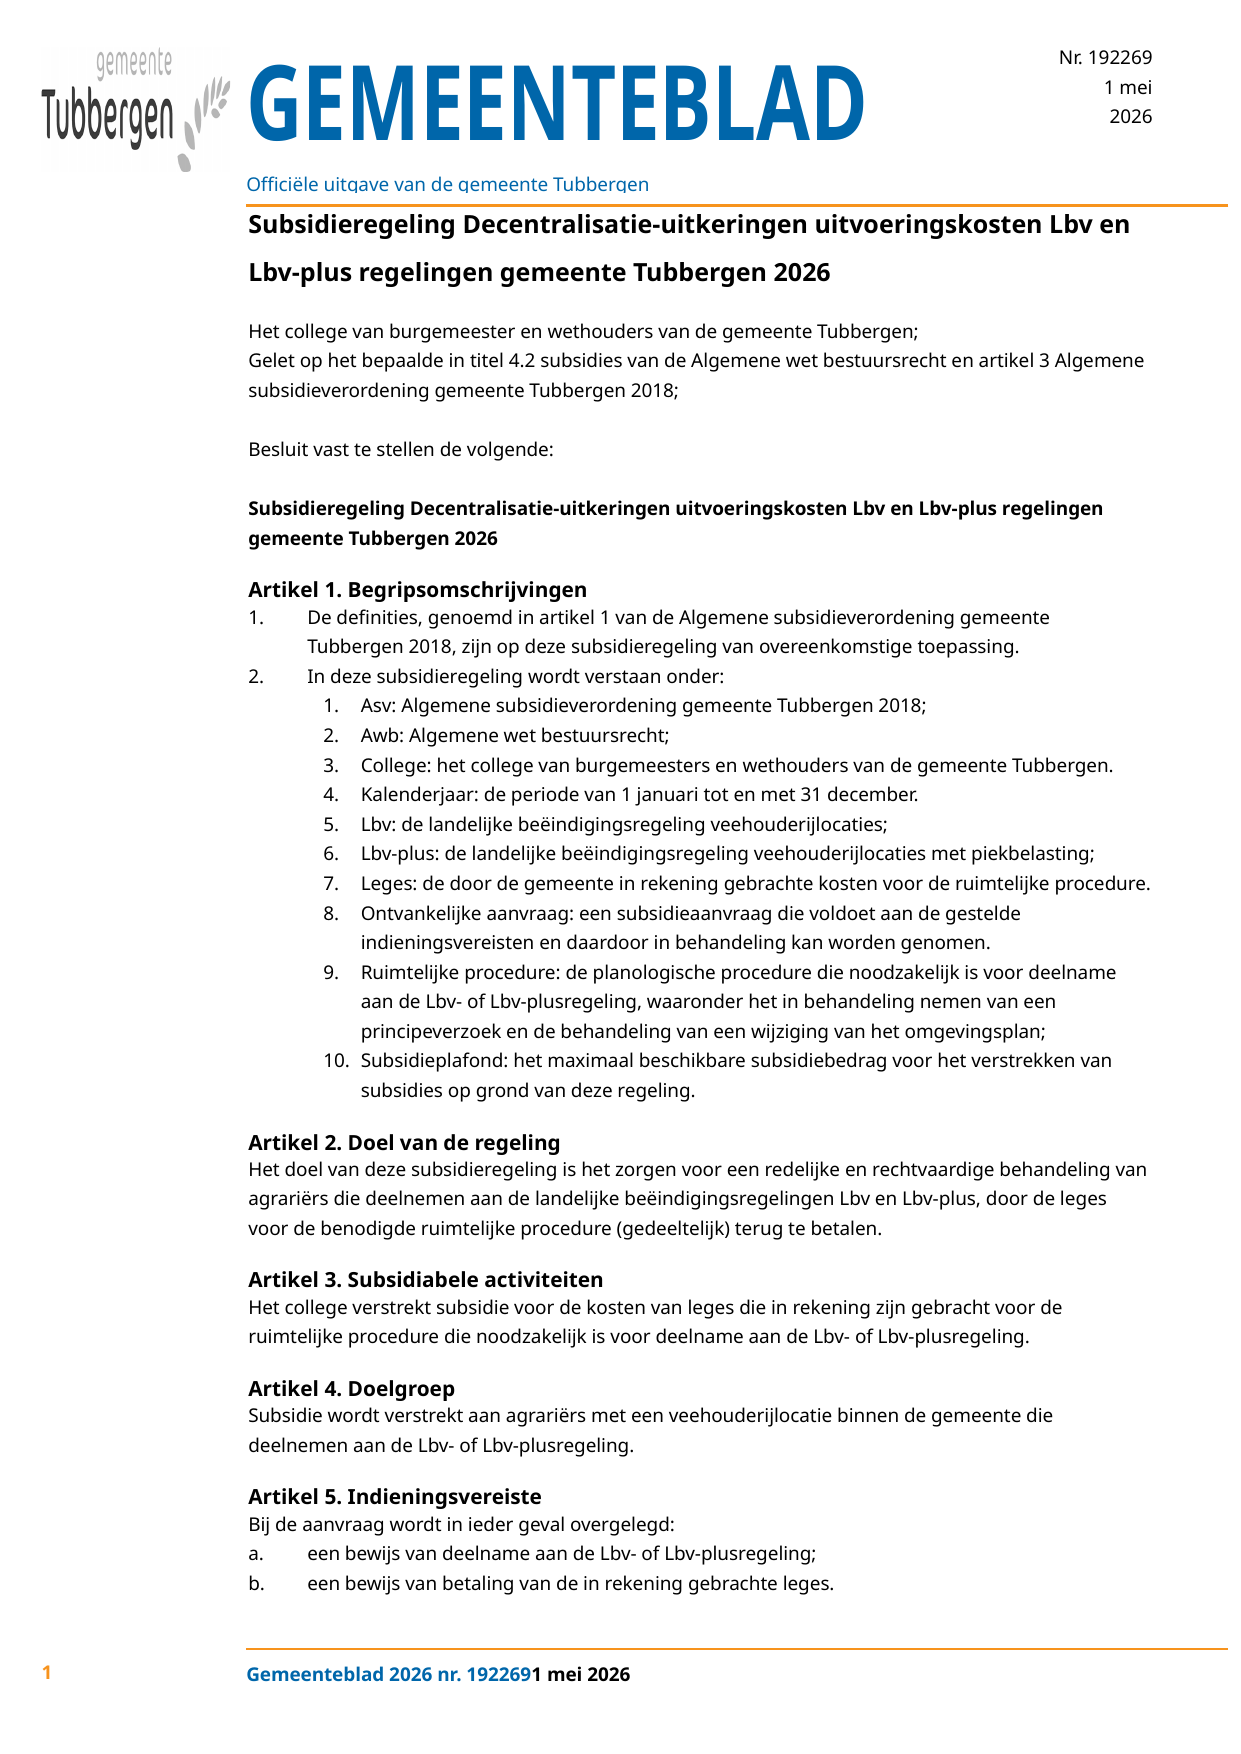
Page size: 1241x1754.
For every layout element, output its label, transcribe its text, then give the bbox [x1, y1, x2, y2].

list In deze subsidieregeling wordt verstaan onder: [248, 663, 1152, 689]
text Het college van burgemeester en wethouders van de gemeente Tubbergen; [248, 318, 1152, 344]
list Subsidieplafond: het maximaal beschikbare subsidiebedrag voor het verstrekken van subsidies op grond van deze regeling. [323, 1048, 1152, 1103]
text Gelet op het bepaalde in titel 4.2 subsidies van de Algemene wet bestuursrecht en artikel 3 Algemene subsidieverordening gemeente Tubbergen 2018; [248, 347, 1152, 403]
text Subsidie wordt verstrekt aan agrariërs met een veehouderijlocatie binnen de gemeente die deelnemen aan de Lbv- of Lbv-plusregeling. [248, 1402, 1152, 1458]
list College: het college van burgemeesters en wethouders van de gemeente Tubbergen. [323, 752, 1152, 777]
list Leges: de door de gemeente in rekening gebrachte kosten voor de ruimtelijke procedure. [323, 870, 1152, 896]
text Artikel 5. Indieningsvereiste [248, 1482, 1152, 1511]
text Artikel 3. Subsidiabele activiteiten [248, 1266, 1152, 1294]
list een bewijs van betaling van de in rekening gebrachte leges. [248, 1570, 1152, 1596]
list Asv: Algemene subsidieverordening gemeente Tubbergen 2018; [323, 693, 1152, 718]
text Bij de aanvraag wordt in ieder geval overgelegd: [248, 1511, 1152, 1537]
list Ruimtelijke procedure: de planologische procedure die noodzakelijk is voor deelname aan de Lbv- of Lbv-plusregeling, waaronder het in behandeling nemen van een principeverzoek en de behandeling van een wijziging van het omgevingsplan; [323, 959, 1152, 1044]
picture [41, 47, 231, 172]
list Kalenderjaar: de periode van 1 januari tot en met 31 december. [323, 781, 1152, 807]
text Besluit vast te stellen de volgende: [248, 436, 1152, 462]
list een bewijs van deelname aan de Lbv- of Lbv-plusregeling; [248, 1541, 1152, 1566]
list Awb: Algemene wet bestuursrecht; [323, 722, 1152, 748]
list Lbv: de landelijke beëindigingsregeling veehouderijlocaties; [323, 811, 1152, 837]
text Het college verstrekt subsidie voor de kosten van leges die in rekening zijn gebracht voor de ruimtelijke procedure die noodzakelijk is voor deelname aan de Lbv- of Lbv-plusregeling. [248, 1294, 1152, 1349]
list Ontvankelijke aanvraag: een subsidieaanvraag die voldoet aan de gestelde indieningsvereisten en daardoor in behandeling kan worden genomen. [323, 900, 1152, 955]
text Artikel 1. Begripsomschrijvingen [248, 575, 1152, 604]
text Artikel 2. Doel van de regeling [248, 1128, 1152, 1156]
text Subsidieregeling Decentralisatie-uitkeringen uitvoeringskosten Lbv en Lbv-plus regelingen gemeente Tubbergen 2026 [248, 495, 1152, 551]
text Subsidieregeling Decentralisatie-uitkeringen uitvoeringskosten Lbv en Lbv-plus regelingen gemeente Tubbergen 2026 [248, 207, 1152, 288]
text Het doel van deze subsidieregeling is het zorgen voor een redelijke en rechtvaardige behandeling van agrariërs die deelnemen aan de landelijke beëindigingsregelingen Lbv en Lbv-plus, door de leges voor de benodigde ruimtelijke procedure (gedeeltelijk) terug te betalen. [248, 1156, 1152, 1241]
text Artikel 4. Doelgroep [248, 1374, 1152, 1402]
list Lbv-plus: de landelijke beëindigingsregeling veehouderijlocaties met piekbelasting; [323, 841, 1152, 866]
list De definities, genoemd in artikel 1 van de Algemene subsidieverordening gemeente Tubbergen 2018, zijn op deze subsidieregeling van overeenkomstige toepassing. [248, 604, 1152, 659]
